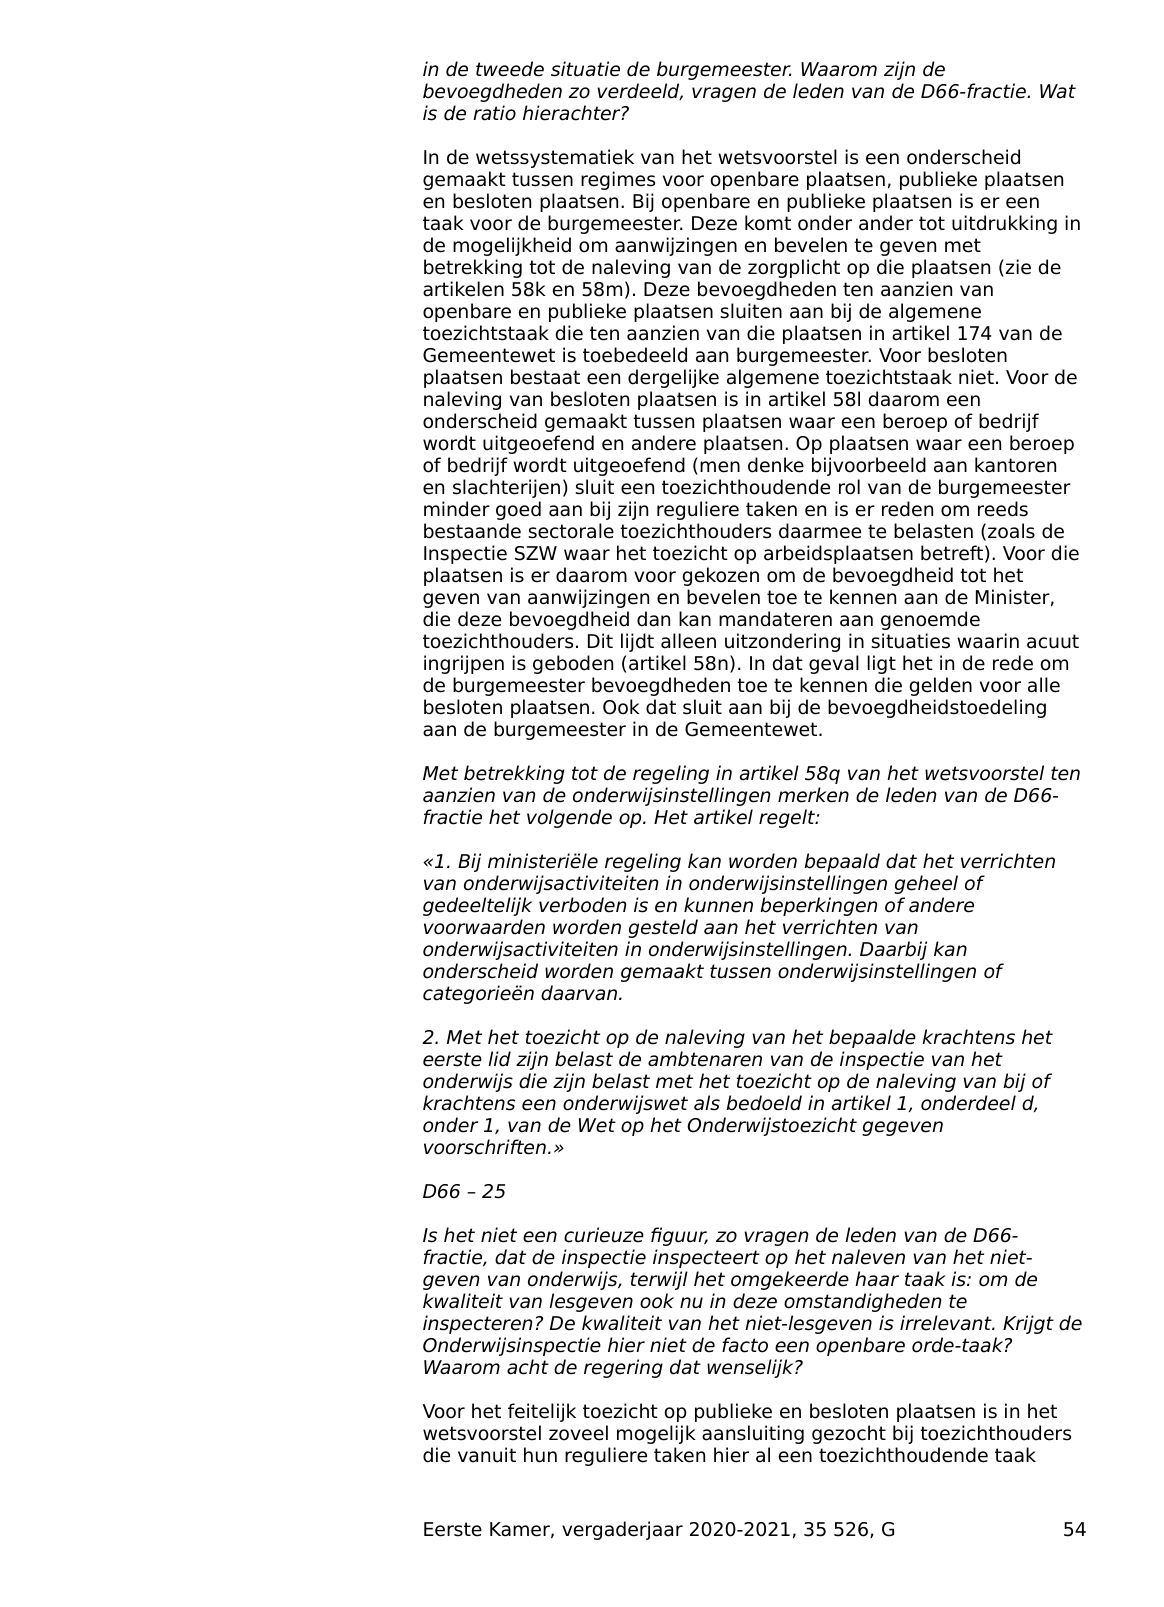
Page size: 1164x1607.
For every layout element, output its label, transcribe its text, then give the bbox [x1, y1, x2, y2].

subtitle D66 – 25 [422, 1181, 1087, 1203]
text 2. Met het toezicht op de naleving van het bepaalde krachtens het eerste lid zijn belast de ambtenaren van de inspectie van het onderwijs die zijn belast met het toezicht op de naleving van bij of krachtens een onderwijswet als bedoeld in artikel 1, onderdeel d, onder 1, van de Wet op het Onderwijstoezicht gegeven voorschriften.» [422, 1027, 1087, 1159]
text Is het niet een curieuze figuur, zo vragen de leden van de D66-fractie, dat de inspectie inspecteert op het naleven van het niet-geven van onderwijs, terwijl het omgekeerde haar taak is: om de kwaliteit van lesgeven ook nu in deze omstandigheden te inspecteren? De kwaliteit van het niet-lesgeven is irrelevant. Krijgt de Onderwijsinspectie hier niet de facto een openbare orde-taak? Waarom acht de regering dat wenselijk? [422, 1225, 1087, 1379]
text in de tweede situatie de burgemeester. Waarom zijn de bevoegdheden zo verdeeld, vragen de leden van de D66-fractie. Wat is de ratio hierachter? [422, 59, 1087, 125]
text In de wetssystematiek van het wetsvoorstel is een onderscheid gemaakt tussen regimes voor openbare plaatsen, publieke plaatsen en besloten plaatsen. Bij openbare en publieke plaatsen is er een taak voor de burgemeester. Deze komt onder ander tot uitdrukking in de mogelijkheid om aanwijzingen en bevelen te geven met betrekking tot de naleving van de zorgplicht op die plaatsen (zie de artikelen 58k en 58m). Deze bevoegdheden ten aanzien van openbare en publieke plaatsen sluiten aan bij de algemene toezichtstaak die ten aanzien van die plaatsen in artikel 174 van de Gemeentewet is toebedeeld aan burgemeester. Voor besloten plaatsen bestaat een dergelijke algemene toezichtstaak niet. Voor de naleving van besloten plaatsen is in artikel 58l daarom een onderscheid gemaakt tussen plaatsen waar een beroep of bedrijf wordt uitgeoefend en andere plaatsen. Op plaatsen waar een beroep of bedrijf wordt uitgeoefend (men denke bijvoorbeeld aan kantoren en slachterijen) sluit een toezichthoudende rol van de burgemeester minder goed aan bij zijn reguliere taken en is er reden om reeds bestaande sectorale toezichthouders daarmee te belasten (zoals de Inspectie SZW waar het toezicht op arbeidsplaatsen betreft). Voor die plaatsen is er daarom voor gekozen om de bevoegdheid tot het geven van aanwijzingen en bevelen toe te kennen aan de Minister, die deze bevoegdheid dan kan mandateren aan genoemde toezichthouders. Dit lijdt alleen uitzondering in situaties waarin acuut ingrijpen is geboden (artikel 58n). In dat geval ligt het in de rede om de burgemeester bevoegdheden toe te kennen die gelden voor alle besloten plaatsen. Ook dat sluit aan bij de bevoegdheidstoedeling aan de burgemeester in de Gemeentewet. [422, 147, 1087, 741]
text Voor het feitelijk toezicht op publieke en besloten plaatsen is in het wetsvoorstel zoveel mogelijk aansluiting gezocht bij toezichthouders die vanuit hun reguliere taken hier al een toezichthoudende taak [422, 1401, 1087, 1467]
text «1. Bij ministeriële regeling kan worden bepaald dat het verrichten van onderwijsactiviteiten in onderwijsinstellingen geheel of gedeeltelijk verboden is en kunnen beperkingen of andere voorwaarden worden gesteld aan het verrichten van onderwijsactiviteiten in onderwijsinstellingen. Daarbij kan onderscheid worden gemaakt tussen onderwijsinstellingen of categorieën daarvan. [422, 851, 1087, 1005]
text Met betrekking tot de regeling in artikel 58q van het wetsvoorstel ten aanzien van de onderwijsinstellingen merken de leden van de D66-fractie het volgende op. Het artikel regelt: [422, 763, 1087, 829]
